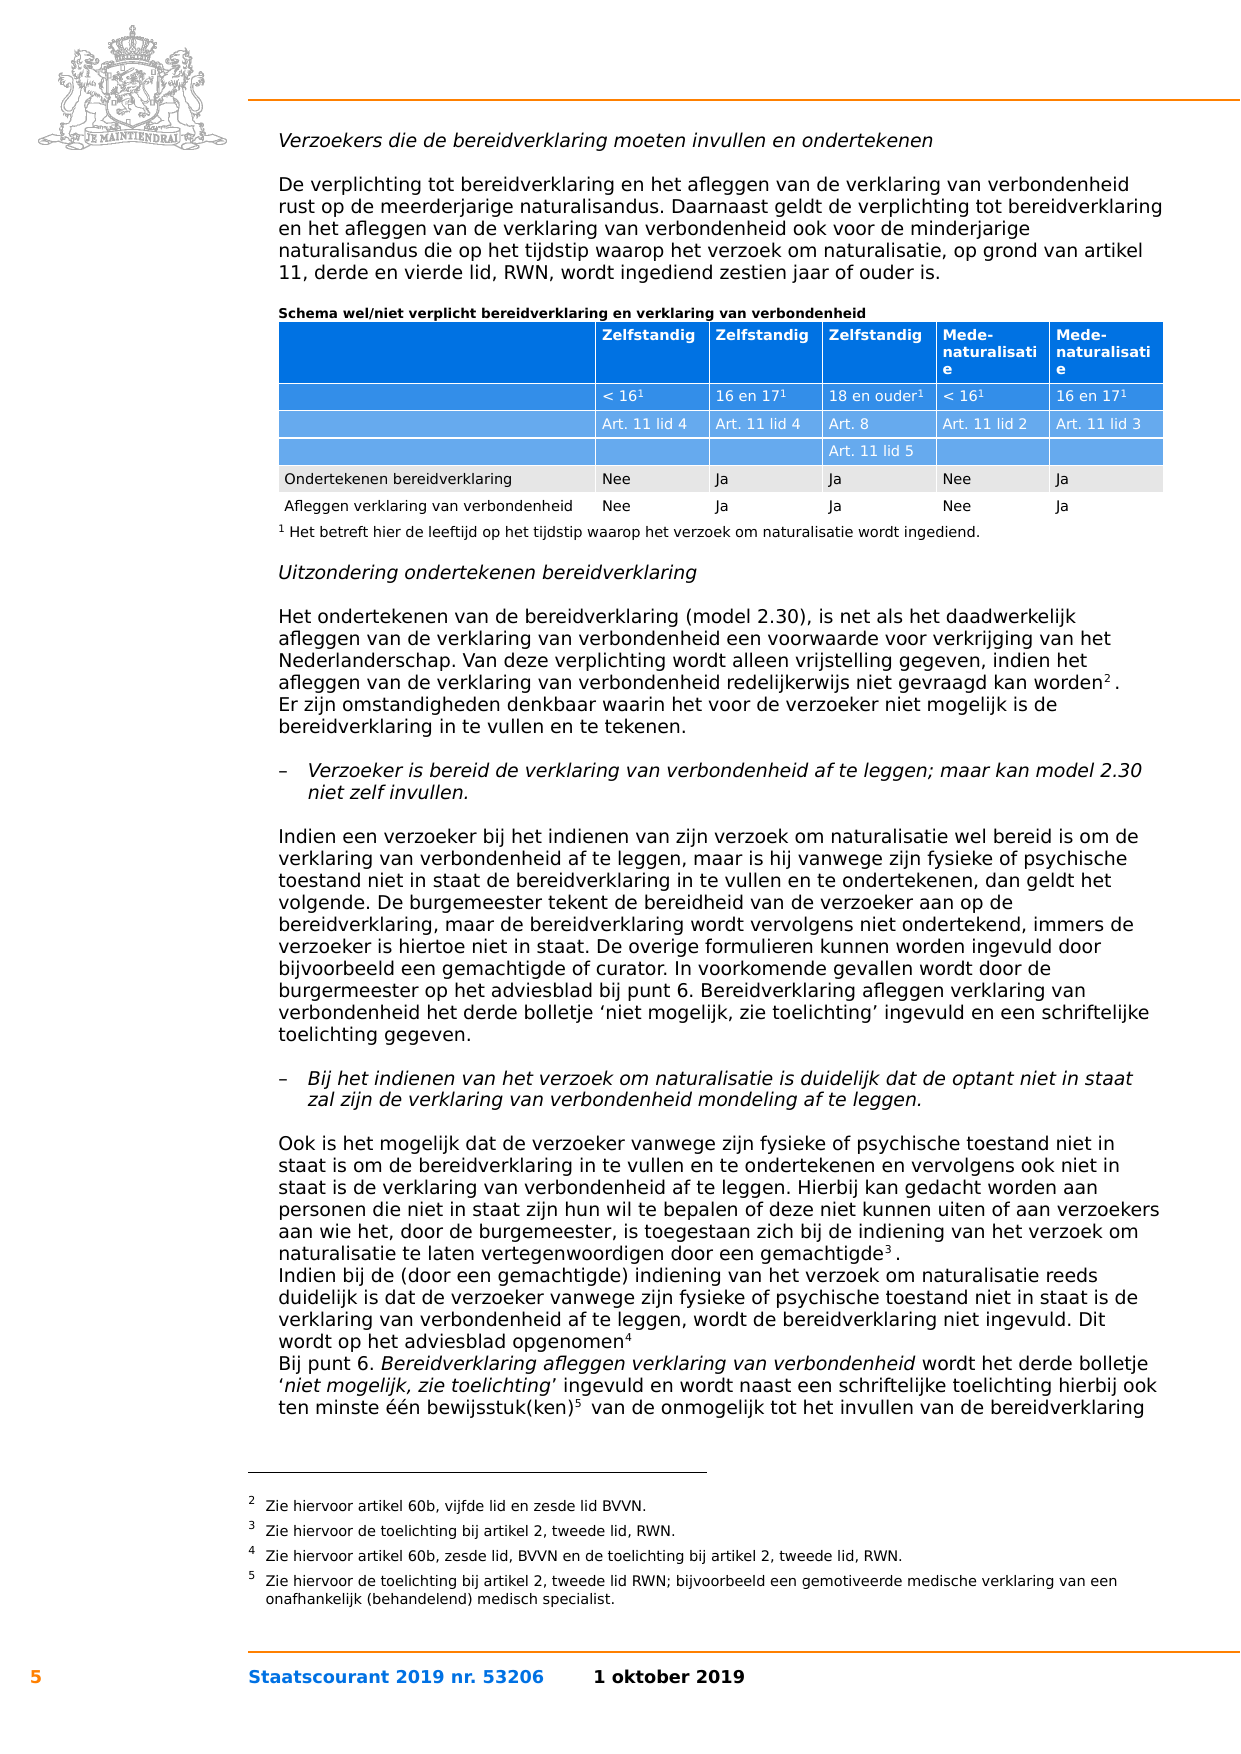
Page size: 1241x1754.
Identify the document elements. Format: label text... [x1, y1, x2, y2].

table_cell [1050, 439, 1163, 465]
table_cell Art. 11 lid 4 [596, 411, 709, 437]
table_cell [279, 411, 595, 437]
table_cell Ja [710, 466, 822, 492]
table_cell Art. 11 lid 4 [710, 411, 822, 437]
table_cell Zelfstandig [823, 322, 936, 383]
text De verplichting tot bereidverklaring en het afleggen van de verklaring van verbondenheid rust op de meerderjarige naturalisandus. Daarnaast geldt de verplichting tot bereidverklaring en het afleggen van de verklaring van verbondenheid ook voor de minderjarige naturalisandus die op het tijdstip waarop het verzoek om naturalisatie, op grond van artikel 11, derde en vierde lid, RWN, wordt ingediend zestien jaar of ouder is. [278, 174, 1163, 284]
table_cell [279, 322, 595, 383]
table_cell 1 Het betreft hier de leeftijd op het tijdstip waarop het verzoek om naturalisatie wordt ingediend. [278, 521, 1163, 540]
table_cell Nee [596, 466, 709, 492]
text Indien een verzoeker bij het indienen van zijn verzoek om naturalisatie wel bereid is om de verklaring van verbondenheid af te leggen, maar is hij vanwege zijn fysieke of psychische toestand niet in staat de bereidverklaring in te vullen en te ondertekenen, dan geldt het volgende. De burgemeester tekent de bereidheid van de verzoeker aan op de bereidverklaring, maar de bereidverklaring wordt vervolgens niet ondertekend, immers de verzoeker is hiertoe niet in staat. De overige formulieren kunnen worden ingevuld door bijvoorbeeld een gemachtigde of curator. In voorkomende gevallen wordt door de burgermeester op het adviesblad bij punt 6. Bereidverklaring afleggen verklaring van verbondenheid het derde bolletje ‘niet mogelijk, zie toelichting’ ingevuld en een schriftelijke toelichting gegeven. [278, 826, 1163, 1046]
table_cell Nee [937, 493, 1049, 519]
text Ook is het mogelijk dat de verzoeker vanwege zijn fysieke of psychische toestand niet in staat is om de bereidverklaring in te vullen en te ondertekenen en vervolgens ook niet in staat is de verklaring van verbondenheid af te leggen. Hierbij kan gedacht worden aan personen die niet in staat zijn hun wil te bepalen of deze niet kunnen uiten of aan verzoekers aan wie het, door de burgemeester, is toegestaan zich bij de indiening van het verzoek om naturalisatie te laten vertegenwoordigen door een gemachtigde. [278, 1133, 1163, 1265]
table_cell Mede-naturalisatie [1050, 322, 1163, 383]
text Er zijn omstandigheden denkbaar waarin het voor de verzoeker niet mogelijk is de bereidverklaring in te vullen en te tekenen. [278, 694, 1163, 738]
text Zie hiervoor de toelichting bij artikel 2, tweede lid RWN; bijvoorbeeld een gemotiveerde medische verklaring van een onafhankelijk (behandelend) medisch specialist. [248, 1569, 1163, 1608]
table_cell [596, 439, 709, 465]
table_cell Art. 8 [823, 411, 936, 437]
table_cell 16 en 171 [1050, 384, 1163, 410]
text – Bij het indienen van het verzoek om naturalisatie is duidelijk dat de optant niet in staat zal zijn de verklaring van verbondenheid mondeling af te leggen. [278, 1067, 1163, 1111]
picture [38, 25, 227, 150]
subtitle Uitzondering ondertekenen bereidverklaring [278, 562, 1163, 584]
table_cell Nee [596, 493, 709, 519]
table_cell Ja [1050, 466, 1163, 492]
table_cell 16 en 171 [710, 384, 822, 410]
table_cell [710, 439, 822, 465]
subtitle Verzoekers die de bereidverklaring moeten invullen en ondertekenen [278, 130, 1163, 152]
table_cell Zelfstandig [710, 322, 822, 383]
table_cell Art. 11 lid 2 [937, 411, 1049, 437]
table_cell Ja [823, 466, 936, 492]
text Bij punt 6. Bereidverklaring afleggen verklaring van verbondenheid wordt het derde bolletje ‘niet mogelijk, zie toelichting’ ingevuld en wordt naast een schriftelijke toelichting hierbij ook ten minste één bewijsstuk(ken) van de onmogelijk tot het invullen van de bereidverklaring [278, 1353, 1163, 1419]
text Zie hiervoor de toelichting bij artikel 2, tweede lid, RWN. [248, 1519, 1163, 1541]
text Het ondertekenen van de bereidverklaring (model 2.30), is net als het daadwerkelijk afleggen van de verklaring van verbondenheid een voorwaarde voor verkrijging van het Nederlanderschap. Van deze verplichting wordt alleen vrijstelling gegeven, indien het afleggen van de verklaring van verbondenheid redelijkerwijs niet gevraagd kan worden. [278, 606, 1163, 694]
table_cell Mede-naturalisatie [937, 322, 1049, 383]
table_cell Afleggen verklaring van verbondenheid [279, 493, 595, 519]
table_cell Ja [1050, 493, 1163, 519]
table_cell < 161 [596, 384, 709, 410]
table_cell 18 en ouder1 [823, 384, 936, 410]
table_cell Ja [710, 493, 822, 519]
table_cell [279, 384, 595, 410]
table_cell Art. 11 lid 5 [823, 439, 936, 465]
table_cell [279, 439, 595, 465]
table_cell Ondertekenen bereidverklaring [279, 466, 595, 492]
text – Verzoeker is bereid de verklaring van verbondenheid af te leggen; maar kan model 2.30 niet zelf invullen. [278, 760, 1163, 804]
table_cell [937, 439, 1049, 465]
text Zie hiervoor artikel 60b, vijfde lid en zesde lid BVVN. [248, 1494, 1163, 1516]
table_cell Ja [823, 493, 936, 519]
table_header Schema wel/niet verplicht bereidverklaring en verklaring van verbondenheid [278, 306, 1163, 321]
text Zie hiervoor artikel 60b, zesde lid, BVVN en de toelichting bij artikel 2, tweede lid, RWN. [248, 1544, 1163, 1566]
table_cell Nee [937, 466, 1049, 492]
text Indien bij de (door een gemachtigde) indiening van het verzoek om naturalisatie reeds duidelijk is dat de verzoeker vanwege zijn fysieke of psychische toestand niet in staat is de verklaring van verbondenheid af te leggen, wordt de bereidverklaring niet ingevuld. Dit wordt op het adviesblad opgenomen [278, 1265, 1163, 1353]
table_cell Art. 11 lid 3 [1050, 411, 1163, 437]
table_cell Zelfstandig [596, 322, 709, 383]
